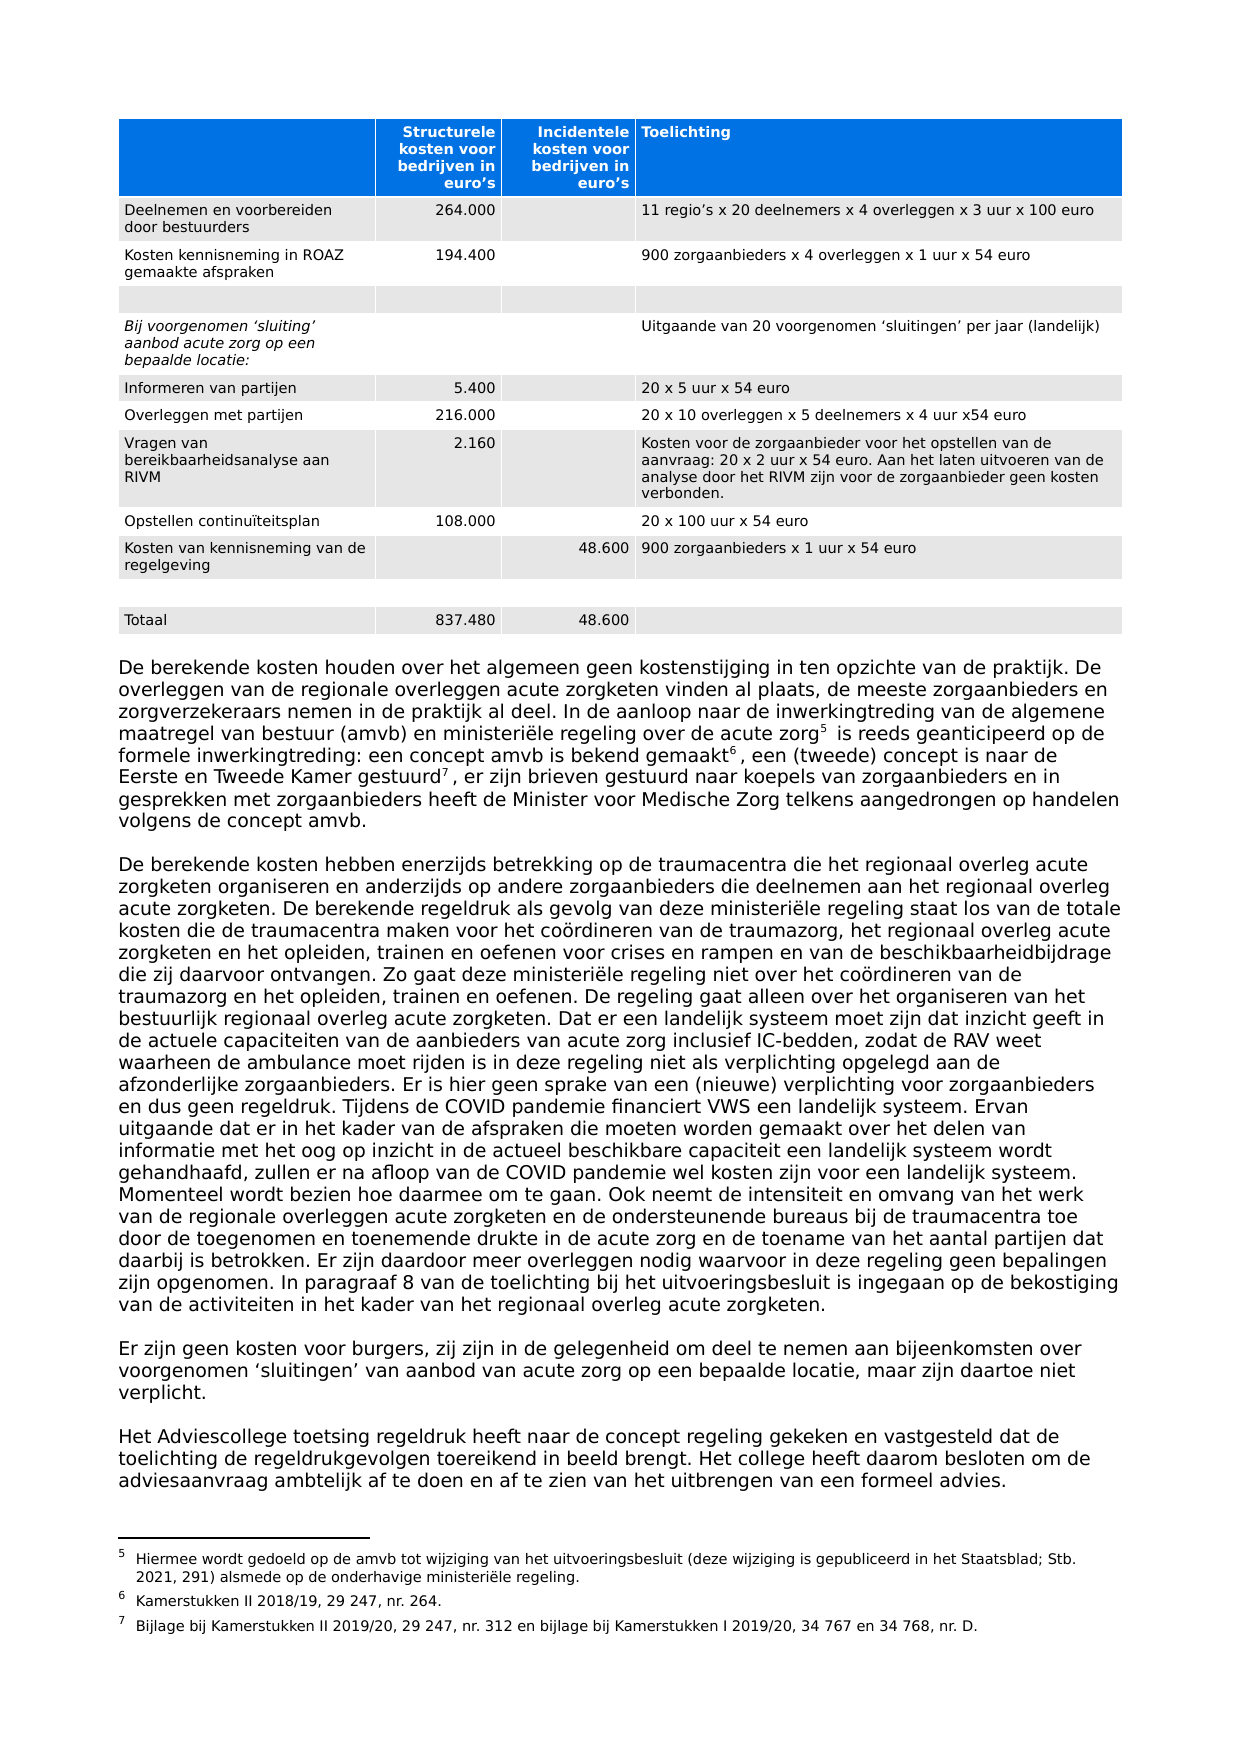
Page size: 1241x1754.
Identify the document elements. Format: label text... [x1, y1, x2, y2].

table_cell 11 regio’s x 20 deelnemers x 4 overleggen x 3 uur x 100 euro [636, 198, 1122, 241]
table_cell [376, 314, 501, 374]
table_cell [502, 242, 635, 285]
table_header Incidentele kosten voor bedrijven in euro’s [502, 119, 635, 196]
table_cell Kosten voor de zorgaanbieder voor het opstellen van de aanvraag: 20 x 2 uur x 54 euro. Aan het laten uitvoeren van de analyse door het RIVM zijn voor de zorgaanbieder geen kosten verbonden. [636, 430, 1122, 507]
table_cell [376, 286, 501, 313]
table_cell [502, 508, 635, 534]
table_cell [502, 375, 635, 401]
table_cell [119, 286, 375, 313]
table_cell Totaal [119, 607, 375, 634]
table_cell [502, 430, 635, 507]
table_cell 20 x 5 uur x 54 euro [636, 375, 1122, 401]
table_cell [502, 403, 635, 429]
table_header [119, 119, 375, 196]
table_cell 48.600 [502, 536, 635, 579]
table_cell [636, 607, 1122, 634]
table_cell Deelnemen en voorbereiden door bestuurders [119, 198, 375, 241]
table_cell 48.600 [502, 607, 635, 634]
table_cell [502, 198, 635, 241]
text Het Adviescollege toetsing regeldruk heeft naar de concept regeling gekeken en vastgesteld dat de toelichting de regeldrukgevolgen toereikend in beeld brengt. Het college heeft daarom besloten om de adviesaanvraag ambtelijk af te doen en af te zien van het uitbrengen van een formeel advies. [118, 1426, 1122, 1491]
table_header Toelichting [636, 119, 1122, 196]
table_cell [376, 536, 501, 579]
table_cell 20 x 100 uur x 54 euro [636, 508, 1122, 534]
text De berekende kosten hebben enerzijds betrekking op de traumacentra die het regionaal overleg acute zorgketen organiseren en anderzijds op andere zorgaanbieders die deelnemen aan het regionaal overleg acute zorgketen. De berekende regeldruk als gevolg van deze ministeriële regeling staat los van de totale kosten die de traumacentra maken voor het coördineren van de traumazorg, het regionaal overleg acute zorgketen en het opleiden, trainen en oefenen voor crises en rampen en van de beschikbaarheidbijdrage die zij daarvoor ontvangen. Zo gaat deze ministeriële regeling niet over het coördineren van de traumazorg en het opleiden, trainen en oefenen. De regeling gaat alleen over het organiseren van het bestuurlijk regionaal overleg acute zorgketen. Dat er een landelijk systeem moet zijn dat inzicht geeft in de actuele capaciteiten van de aanbieders van acute zorg inclusief IC-bedden, zodat de RAV weet waarheen de ambulance moet rijden is in deze regeling niet als verplichting opgelegd aan de afzonderlijke zorgaanbieders. Er is hier geen sprake van een (nieuwe) verplichting voor zorgaanbieders en dus geen regeldruk. Tijdens de COVID pandemie financiert VWS een landelijk systeem. Ervan uitgaande dat er in het kader van de afspraken die moeten worden gemaakt over het delen van informatie met het oog op inzicht in de actueel beschikbare capaciteit een landelijk systeem wordt gehandhaafd, zullen er na afloop van de COVID pandemie wel kosten zijn voor een landelijk systeem. Momenteel wordt bezien hoe daarmee om te gaan. Ook neemt de intensiteit en omvang van het werk van de regionale overleggen acute zorgketen en de ondersteunende bureaus bij de traumacentra toe door de toegenomen en toenemende drukte in de acute zorg en de toename van het aantal partijen dat daarbij is betrokken. Er zijn daardoor meer overleggen nodig waarvoor in deze regeling geen bepalingen zijn opgenomen. In paragraaf 8 van de toelichting bij het uitvoeringsbesluit is ingegaan op de bekostiging van de activiteiten in het kader van het regionaal overleg acute zorgketen. [118, 854, 1122, 1316]
table_cell 194.400 [376, 242, 501, 285]
table_cell [502, 314, 635, 374]
table_header Structurele kosten voor bedrijven in euro’s [376, 119, 501, 196]
table_cell 5.400 [376, 375, 501, 401]
table_cell [376, 580, 501, 606]
table_cell Kosten kennisneming in ROAZ gemaakte afspraken [119, 242, 375, 285]
text De berekende kosten houden over het algemeen geen kostenstijging in ten opzichte van de praktijk. De overleggen van de regionale overleggen acute zorgketen vinden al plaats, de meeste zorgaanbieders en zorgverzekeraars nemen in de praktijk al deel. In de aanloop naar de inwerkingtreding van de algemene maatregel van bestuur (amvb) en ministeriële regeling over de acute zorg is reeds geanticipeerd op de formele inwerkingtreding: een concept amvb is bekend gemaakt, een (tweede) concept is naar de Eerste en Tweede Kamer gestuurd, er zijn brieven gestuurd naar koepels van zorgaanbieders en in gesprekken met zorgaanbieders heeft de Minister voor Medische Zorg telkens aangedrongen op handelen volgens de concept amvb. [118, 657, 1122, 832]
table_cell 837.480 [376, 607, 501, 634]
table_cell 264.000 [376, 198, 501, 241]
table_cell Uitgaande van 20 voorgenomen ‘sluitingen’ per jaar (landelijk) [636, 314, 1122, 374]
table_cell Kosten van kennisneming van de regelgeving [119, 536, 375, 579]
table_cell Opstellen continuïteitsplan [119, 508, 375, 534]
text Er zijn geen kosten voor burgers, zij zijn in de gelegenheid om deel te nemen aan bijeenkomsten over voorgenomen ‘sluitingen’ van aanbod van acute zorg op een bepaalde locatie, maar zijn daartoe niet verplicht. [118, 1338, 1122, 1404]
text Kamerstukken II 2018/19, 29 247, nr. 264. [118, 1589, 1122, 1611]
table_cell 216.000 [376, 403, 501, 429]
table_cell 900 zorgaanbieders x 4 overleggen x 1 uur x 54 euro [636, 242, 1122, 285]
text Bijlage bij Kamerstukken II 2019/20, 29 247, nr. 312 en bijlage bij Kamerstukken I 2019/20, 34 767 en 34 768, nr. D. [118, 1614, 1122, 1636]
text Hiermee wordt gedoeld op de amvb tot wijziging van het uitvoeringsbesluit (deze wijziging is gepubliceerd in het Staatsblad; Stb. 2021, 291) alsmede op de onderhavige ministeriële regeling. [118, 1547, 1122, 1586]
table_cell 900 zorgaanbieders x 1 uur x 54 euro [636, 536, 1122, 579]
table_cell 108.000 [376, 508, 501, 534]
table_cell [502, 286, 635, 313]
table_cell [636, 286, 1122, 313]
table_cell Vragen van bereikbaarheidsanalyse aan RIVM [119, 430, 375, 507]
table_cell [636, 580, 1122, 606]
table_cell [502, 580, 635, 606]
table_cell 2.160 [376, 430, 501, 507]
table_cell Overleggen met partijen [119, 403, 375, 429]
table_cell [119, 580, 375, 606]
table_cell Bij voorgenomen ‘sluiting’ aanbod acute zorg op een bepaalde locatie: [119, 314, 375, 374]
table_cell Informeren van partijen [119, 375, 375, 401]
table_cell 20 x 10 overleggen x 5 deelnemers x 4 uur x54 euro [636, 403, 1122, 429]
